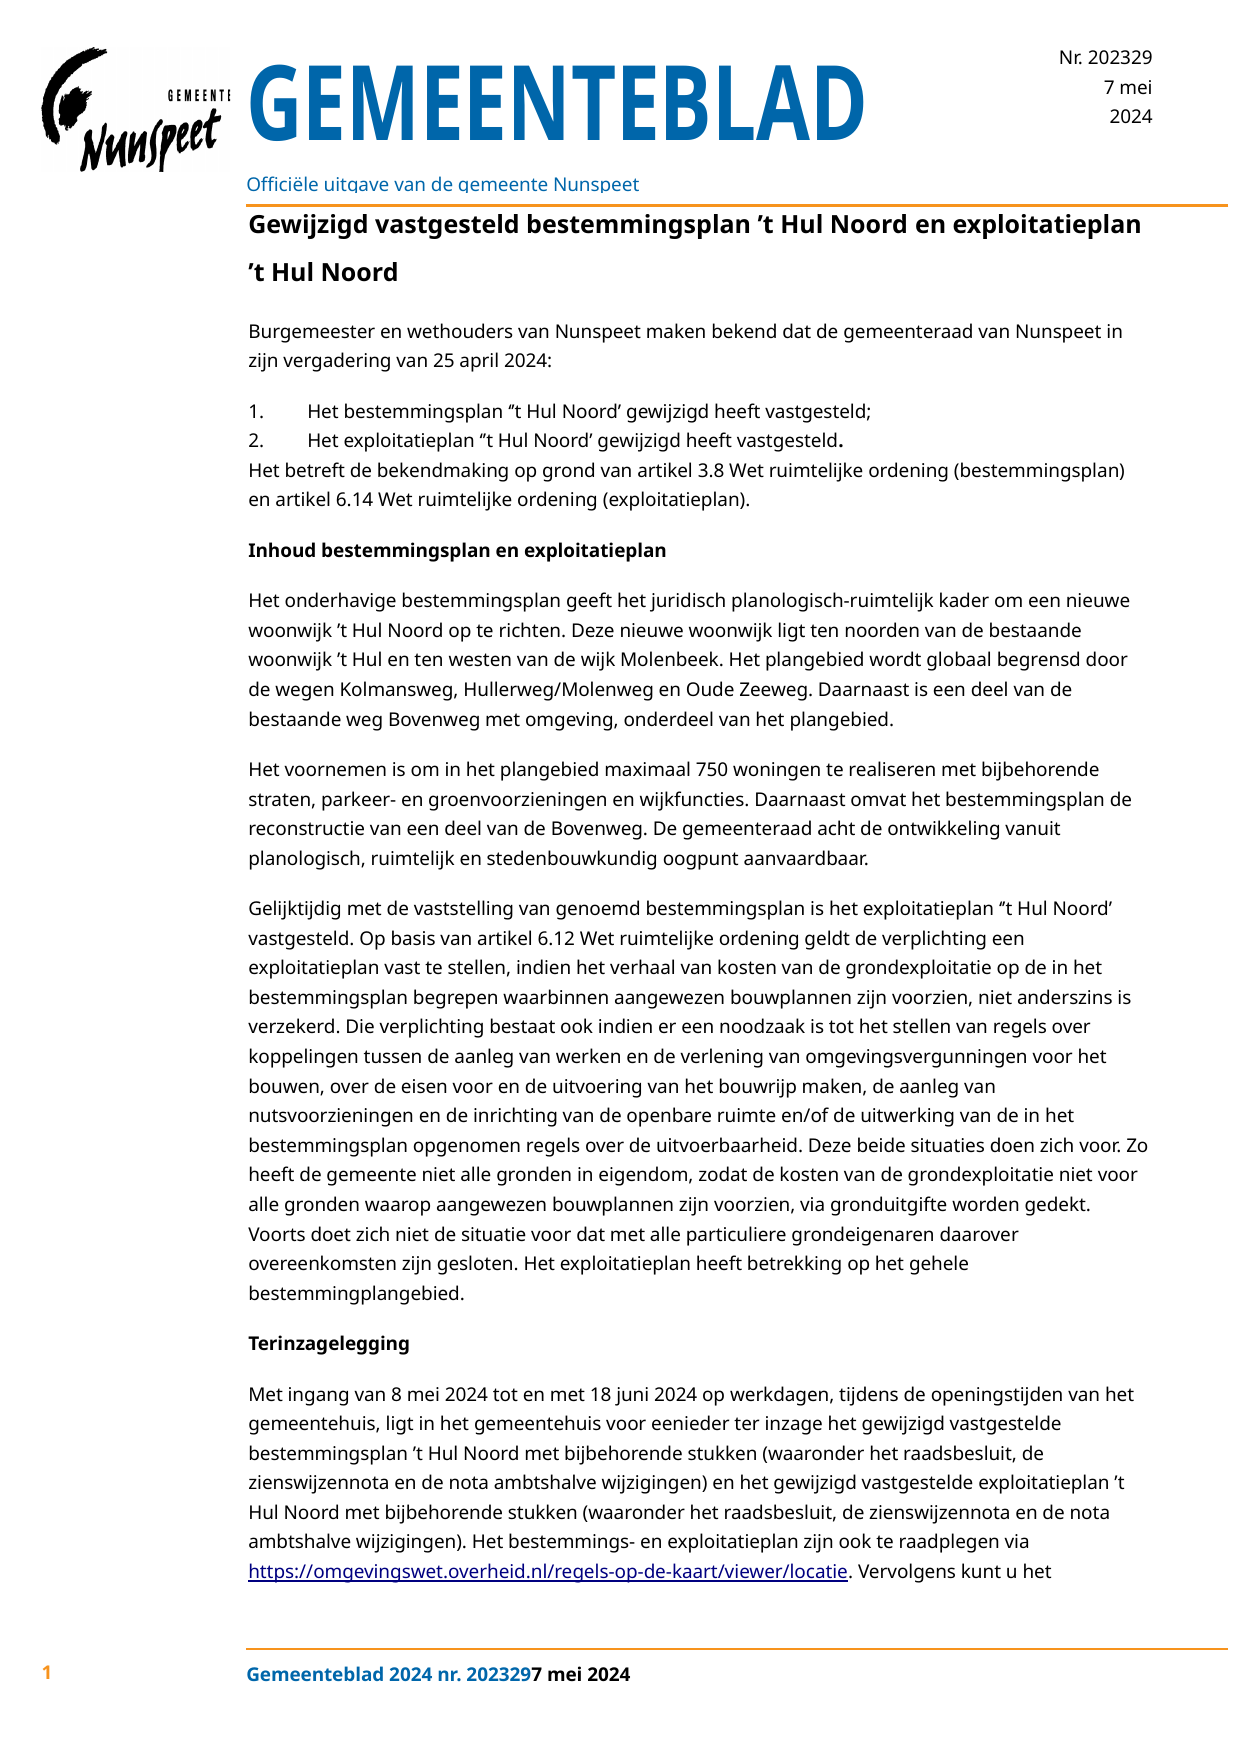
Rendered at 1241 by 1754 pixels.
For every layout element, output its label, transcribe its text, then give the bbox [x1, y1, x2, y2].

text Met ingang van 8 mei 2024 tot en met 18 juni 2024 op werkdagen, tijdens de openingstijden van het gemeentehuis, ligt in het gemeentehuis voor eenieder ter inzage het gewijzigd vastgestelde bestemmingsplan ’t Hul Noord met bijbehorende stukken (waaronder het raadsbesluit, de zienswijzennota en de nota ambtshalve wijzigingen) en het gewijzigd vastgestelde exploitatieplan ’t Hul Noord met bijbehorende stukken (waaronder het raadsbesluit, de zienswijzennota en de nota ambtshalve wijzigingen). Het bestemmings- en exploitatieplan zijn ook te raadplegen via https://omgevingswet.overheid.nl/regels-op-de-kaart/viewer/locatie. Vervolgens kunt u het [248, 1381, 1152, 1584]
text Gelijktijdig met de vaststelling van genoemd bestemmingsplan is het exploitatieplan ‘’t Hul Noord’ vastgesteld. Op basis van artikel 6.12 Wet ruimtelijke ordening geldt de verplichting een exploitatieplan vast te stellen, indien het verhaal van kosten van de grondexploitatie op de in het bestemmingsplan begrepen waarbinnen aangewezen bouwplannen zijn voorzien, niet anderszins is verzekerd. Die verplichting bestaat ook indien er een noodzaak is tot het stellen van regels over koppelingen tussen de aanleg van werken en de verlening van omgevingsvergunningen voor het bouwen, over de eisen voor en de uitvoering van het bouwrijp maken, de aanleg van nutsvoorzieningen en de inrichting van de openbare ruimte en/of de uitwerking van de in het bestemmingsplan opgenomen regels over de uitvoerbaarheid. Deze beide situaties doen zich voor. Zo heeft de gemeente niet alle gronden in eigendom, zodat de kosten van de grondexploitatie niet voor alle gronden waarop aangewezen bouwplannen zijn voorzien, via gronduitgifte worden gedekt. Voorts doet zich niet de situatie voor dat met alle particuliere grondeigenaren daarover overeenkomsten zijn gesloten. Het exploitatieplan heeft betrekking op het gehele bestemmingplangebied. [248, 895, 1152, 1306]
list Het bestemmingsplan ‘’t Hul Noord’ gewijzigd heeft vastgesteld; [248, 398, 1152, 424]
text Het onderhavige bestemmingsplan geeft het juridisch planologisch-ruimtelijk kader om een nieuwe woonwijk ’t Hul Noord op te richten. Deze nieuwe woonwijk ligt ten noorden van de bestaande woonwijk ’t Hul en ten westen van de wijk Molenbeek. Het plangebied wordt globaal begrensd door de wegen Kolmansweg, Hullerweg/Molenweg en Oude Zeeweg. Daarnaast is een deel van de bestaande weg Bovenweg met omgeving, onderdeel van het plangebied. [248, 587, 1152, 732]
text Terinzagelegging [248, 1330, 1152, 1356]
picture [41, 47, 231, 172]
text Gewijzigd vastgesteld bestemmingsplan ’t Hul Noord en exploitatieplan ’t Hul Noord [248, 207, 1152, 288]
text Inhoud bestemmingsplan en exploitatieplan [248, 537, 1152, 563]
text Het betreft de bekendmaking op grond van artikel 3.8 Wet ruimtelijke ordening (bestemmingsplan) en artikel 6.14 Wet ruimtelijke ordening (exploitatieplan). [248, 457, 1152, 512]
text Het voornemen is om in het plangebied maximaal 750 woningen te realiseren met bijbehorende straten, parkeer- en groenvoorzieningen en wijkfuncties. Daarnaast omvat het bestemmingsplan de reconstructie van een deel van de Bovenweg. De gemeenteraad acht de ontwikkeling vanuit planologisch, ruimtelijk en stedenbouwkundig oogpunt aanvaardbaar. [248, 756, 1152, 871]
text Burgemeester en wethouders van Nunspeet maken bekend dat de gemeenteraad van Nunspeet in zijn vergadering van 25 april 2024: [248, 318, 1152, 373]
list Het exploitatieplan ‘’t Hul Noord’ gewijzigd heeft vastgesteld. [248, 427, 1152, 453]
